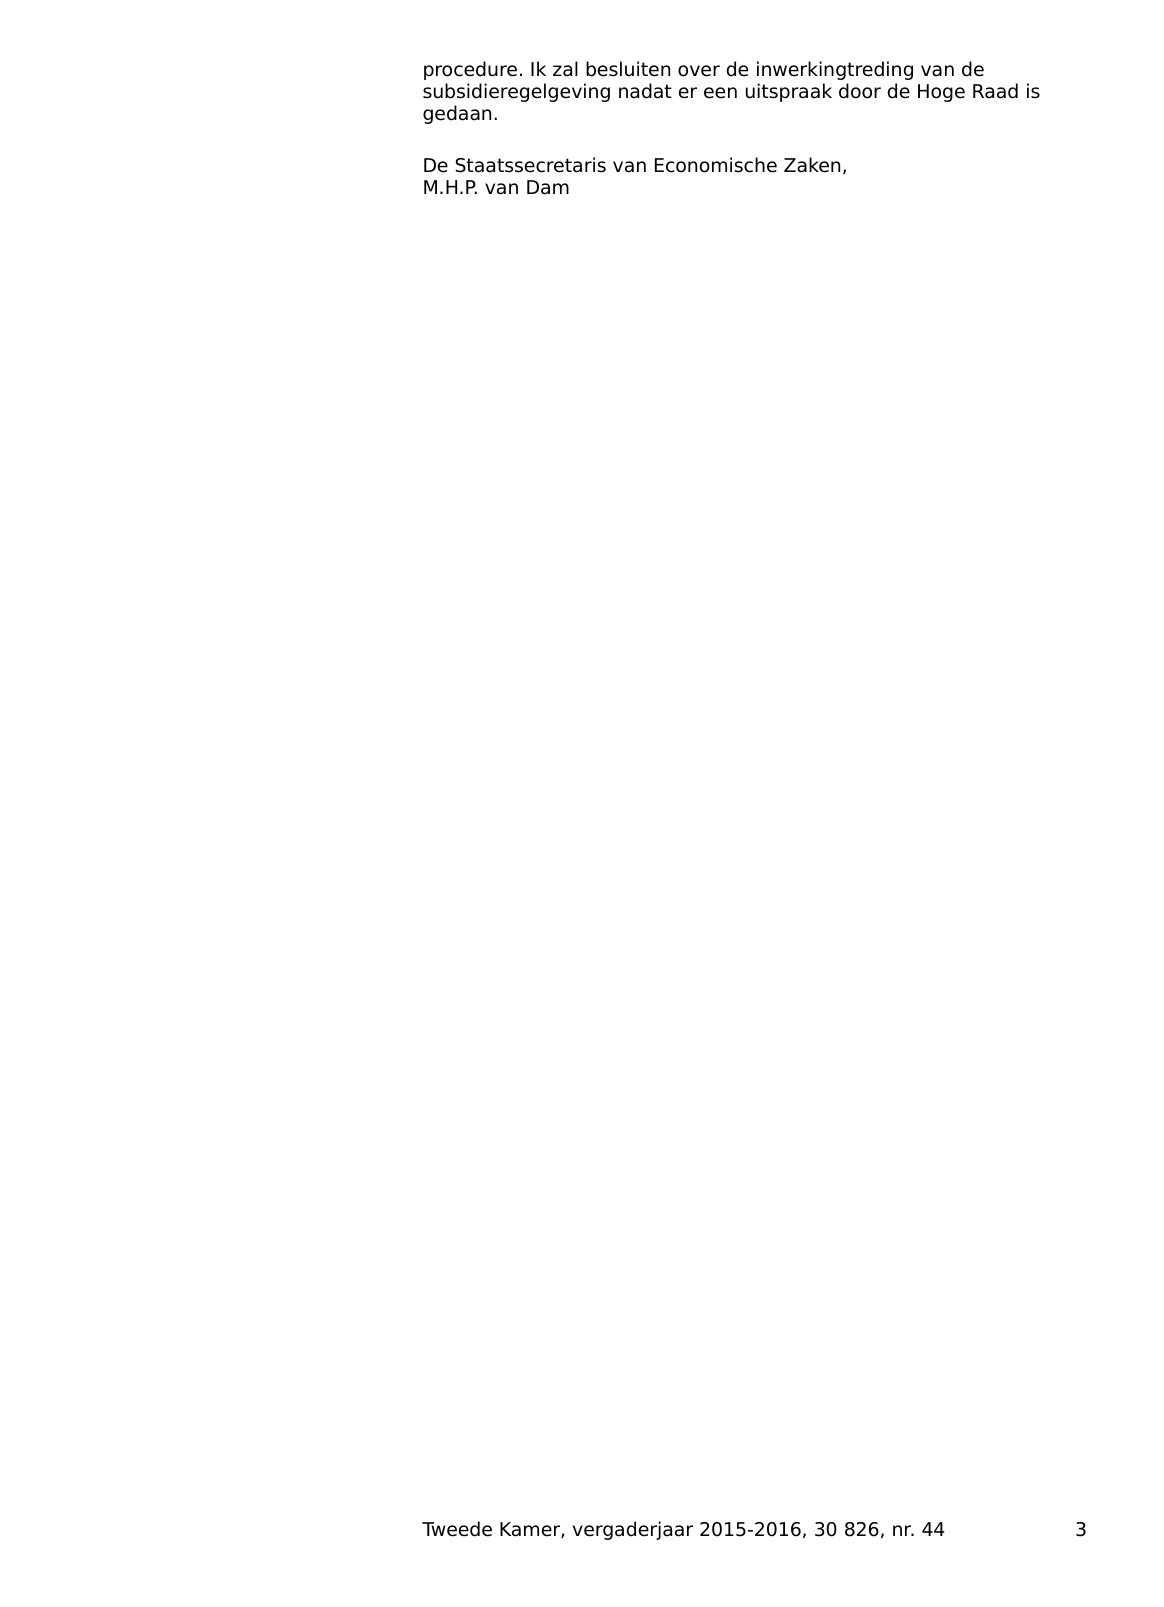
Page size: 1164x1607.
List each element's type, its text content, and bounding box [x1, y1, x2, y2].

text procedure. Ik zal besluiten over de inwerkingtreding van de subsidieregelgeving nadat er een uitspraak door de Hoge Raad is gedaan. [422, 59, 1087, 125]
text De Staatssecretaris van Economische Zaken, M.H.P. van Dam [422, 155, 1087, 199]
